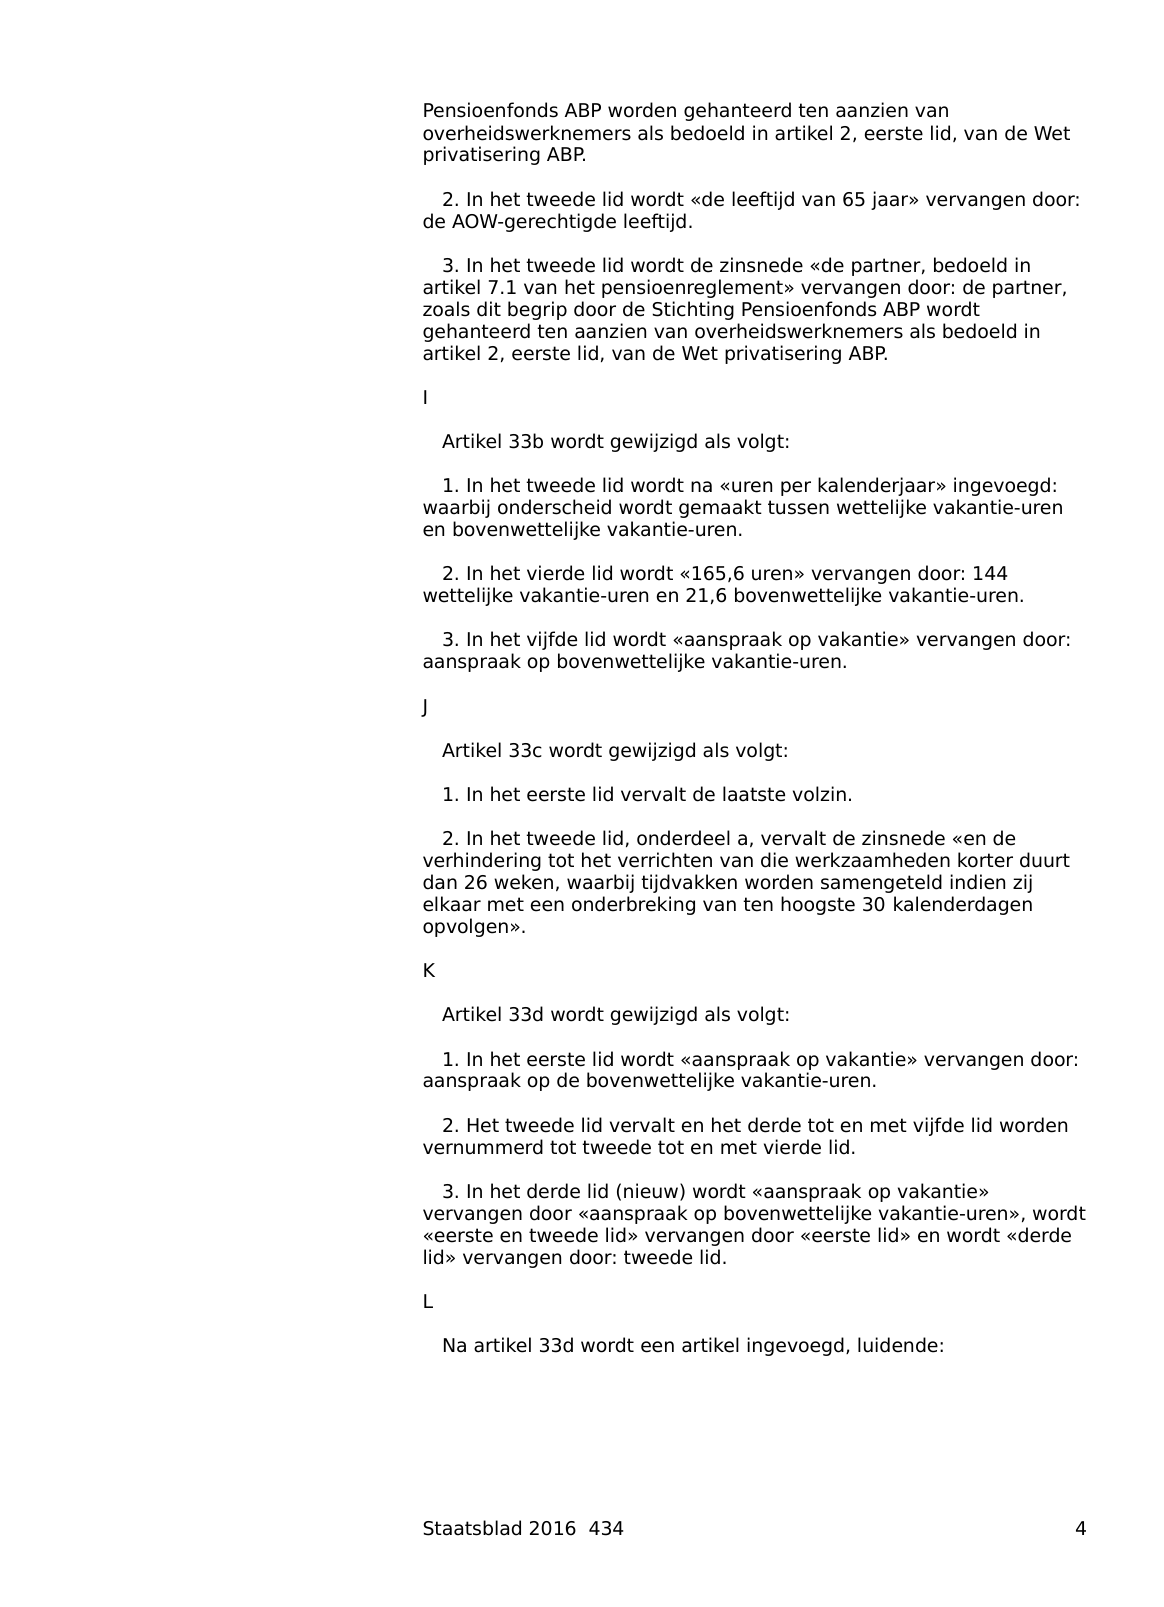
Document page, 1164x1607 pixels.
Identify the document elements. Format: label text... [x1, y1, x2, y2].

text Artikel 33b wordt gewijzigd als volgt: [422, 431, 1087, 453]
text L [422, 1291, 1087, 1313]
text 3. In het vijfde lid wordt «aanspraak op vakantie» vervangen door: aanspraak op bovenwettelijke vakantie-uren. [422, 629, 1087, 673]
text 3. In het tweede lid wordt de zinsnede «de partner, bedoeld in artikel 7.1 van het pensioenreglement» vervangen door: de partner, zoals dit begrip door de Stichting Pensioenfonds ABP wordt gehanteerd ten aanzien van overheidswerknemers als bedoeld in artikel 2, eerste lid, van de Wet privatisering ABP. [422, 255, 1087, 364]
text 2. Het tweede lid vervalt en het derde tot en met vijfde lid worden vernummerd tot tweede tot en met vierde lid. [422, 1114, 1087, 1158]
text 2. In het tweede lid wordt «de leeftijd van 65 jaar» vervangen door: de AOW-gerechtigde leeftijd. [422, 188, 1087, 232]
text 3. In het derde lid (nieuw) wordt «aanspraak op vakantie» vervangen door «aanspraak op bovenwettelijke vakantie-uren», wordt «eerste en tweede lid» vervangen door «eerste lid» en wordt «derde lid» vervangen door: tweede lid. [422, 1181, 1087, 1269]
text J [422, 696, 1087, 717]
text K [422, 960, 1087, 982]
text I [422, 387, 1087, 409]
text Na artikel 33d wordt een artikel ingevoegd, luidende: [422, 1335, 1087, 1357]
text Artikel 33c wordt gewijzigd als volgt: [422, 740, 1087, 762]
text 2. In het tweede lid, onderdeel a, vervalt de zinsnede «en de verhindering tot het verrichten van die werkzaamheden korter duurt dan 26 weken, waarbij tijdvakken worden samengeteld indien zij elkaar met een onderbreking van ten hoogste 30 kalenderdagen opvolgen». [422, 828, 1087, 938]
text 1. In het eerste lid vervalt de laatste volzin. [422, 784, 1087, 806]
text 1. In het eerste lid wordt «aanspraak op vakantie» vervangen door: aanspraak op de bovenwettelijke vakantie-uren. [422, 1048, 1087, 1092]
text Pensioenfonds ABP worden gehanteerd ten aanzien van overheidswerknemers als bedoeld in artikel 2, eerste lid, van de Wet privatisering ABP. [422, 100, 1087, 166]
text Artikel 33d wordt gewijzigd als volgt: [422, 1004, 1087, 1026]
text 2. In het vierde lid wordt «165,6 uren» vervangen door: 144 wettelijke vakantie-uren en 21,6 bovenwettelijke vakantie-uren. [422, 563, 1087, 607]
text 1. In het tweede lid wordt na «uren per kalenderjaar» ingevoegd: waarbij onderscheid wordt gemaakt tussen wettelijke vakantie-uren en bovenwettelijke vakantie-uren. [422, 475, 1087, 541]
